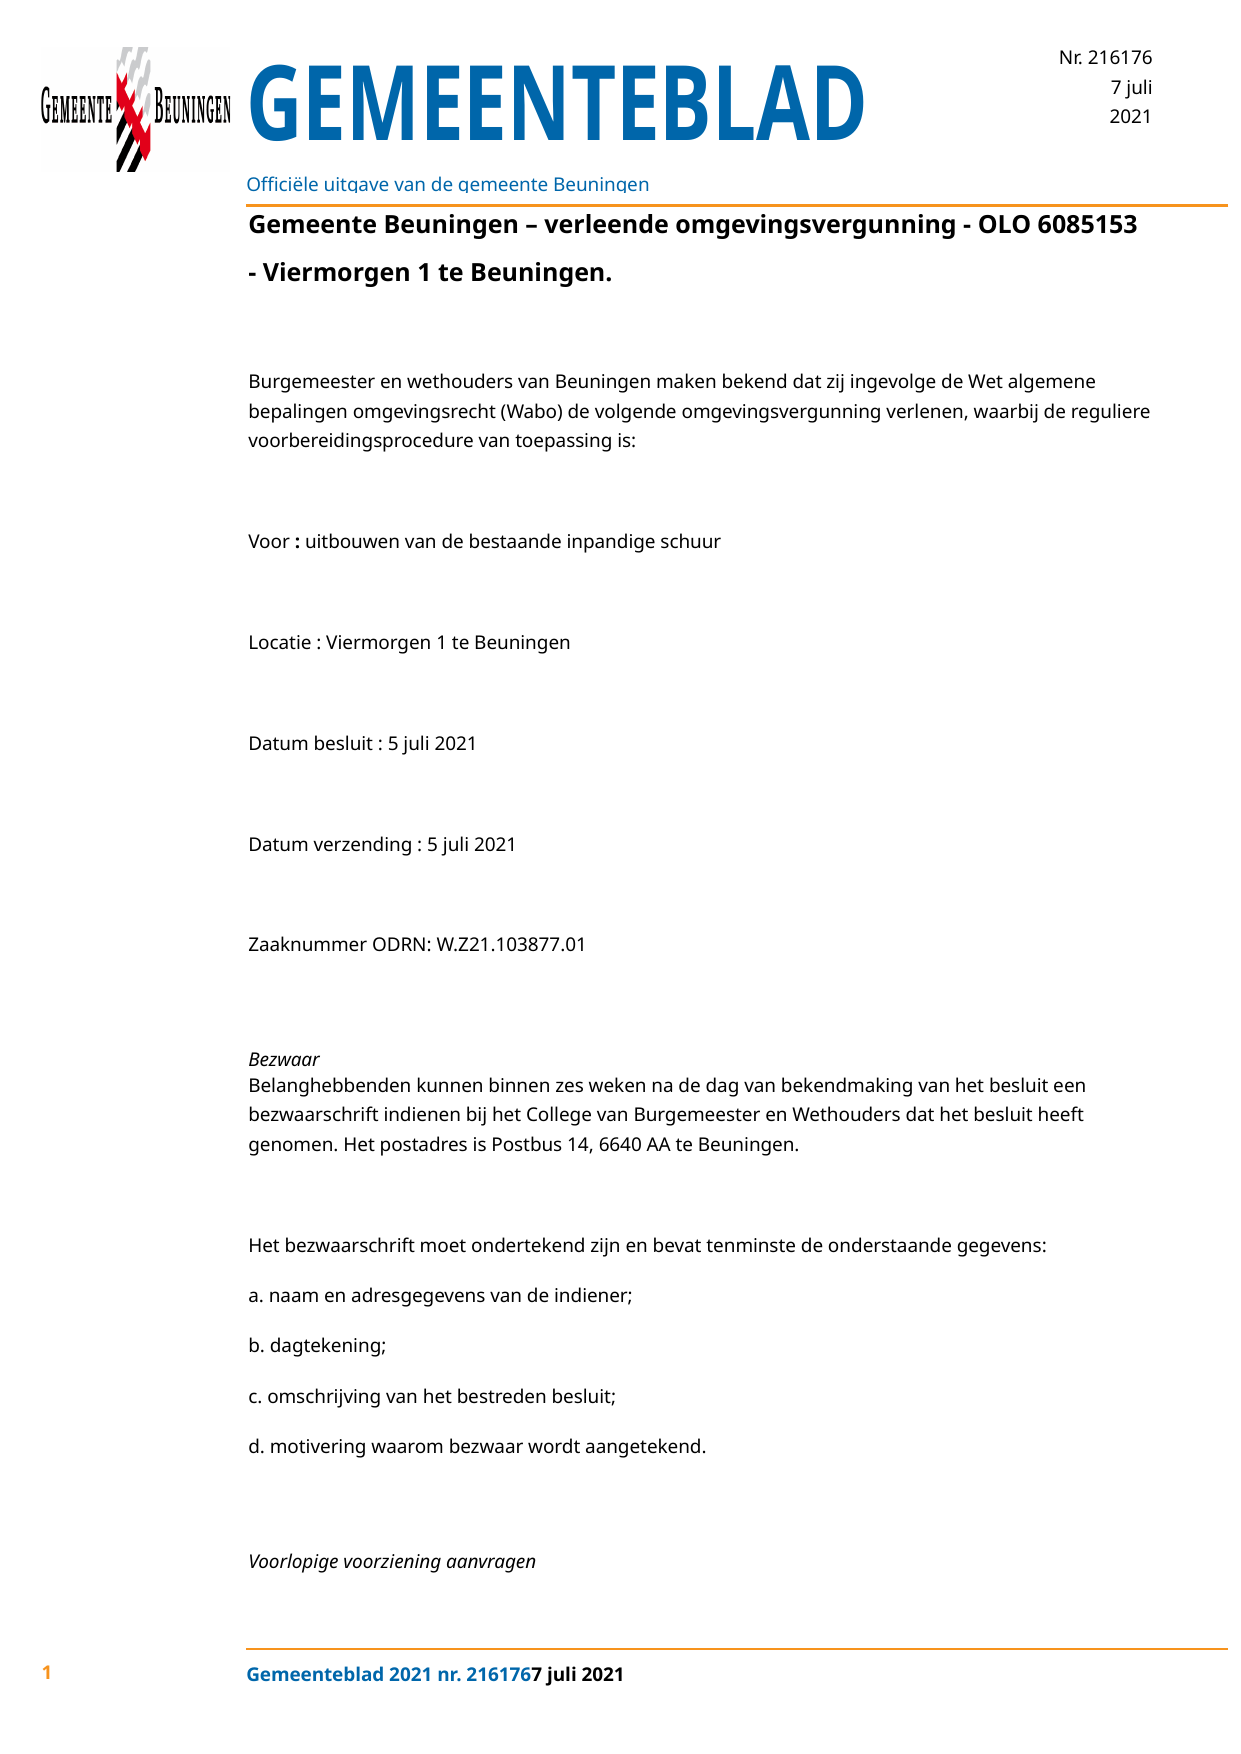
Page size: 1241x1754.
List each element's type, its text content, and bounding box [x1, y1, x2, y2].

text c. omschrijving van het bestreden besluit; [248, 1383, 1152, 1409]
text d. motivering waarom bezwaar wordt aangetekend. [248, 1433, 1152, 1459]
text Gemeente Beuningen – verleende omgevingsvergunning - OLO 6085153 - Viermorgen 1 te Beuningen. [248, 207, 1152, 288]
text Het bezwaarschrift moet ondertekend zijn en bevat tenminste de onderstaande gegevens: [248, 1232, 1152, 1257]
text Burgemeester en wethouders van Beuningen maken bekend dat zij ingevolge de Wet algemene bepalingen omgevingsrecht (Wabo) de volgende omgevingsvergunning verlenen, waarbij de reguliere voorbereidingsprocedure van toepassing is: [248, 368, 1152, 453]
text b. dagtekening; [248, 1333, 1152, 1358]
picture [41, 47, 231, 172]
text a. naam en adresgegevens van de indiener; [248, 1282, 1152, 1308]
text Bezwaar [248, 1046, 1152, 1072]
text Datum besluit : 5 juli 2021 [248, 730, 1152, 756]
text Zaaknummer ODRN: W.Z21.103877.01 [248, 932, 1152, 957]
text Voorlopige voorziening aanvragen [248, 1548, 1152, 1573]
text Datum verzending : 5 juli 2021 [248, 831, 1152, 857]
text Voor : uitbouwen van de bestaande inpandige schuur [248, 528, 1152, 554]
text Belanghebbenden kunnen binnen zes weken na de dag van bekendmaking van het besluit een bezwaarschrift indienen bij het College van Burgemeester en Wethouders dat het besluit heeft genomen. Het postadres is Postbus 14, 6640 AA te Beuningen. [248, 1072, 1152, 1157]
text Locatie : Viermorgen 1 te Beuningen [248, 629, 1152, 655]
